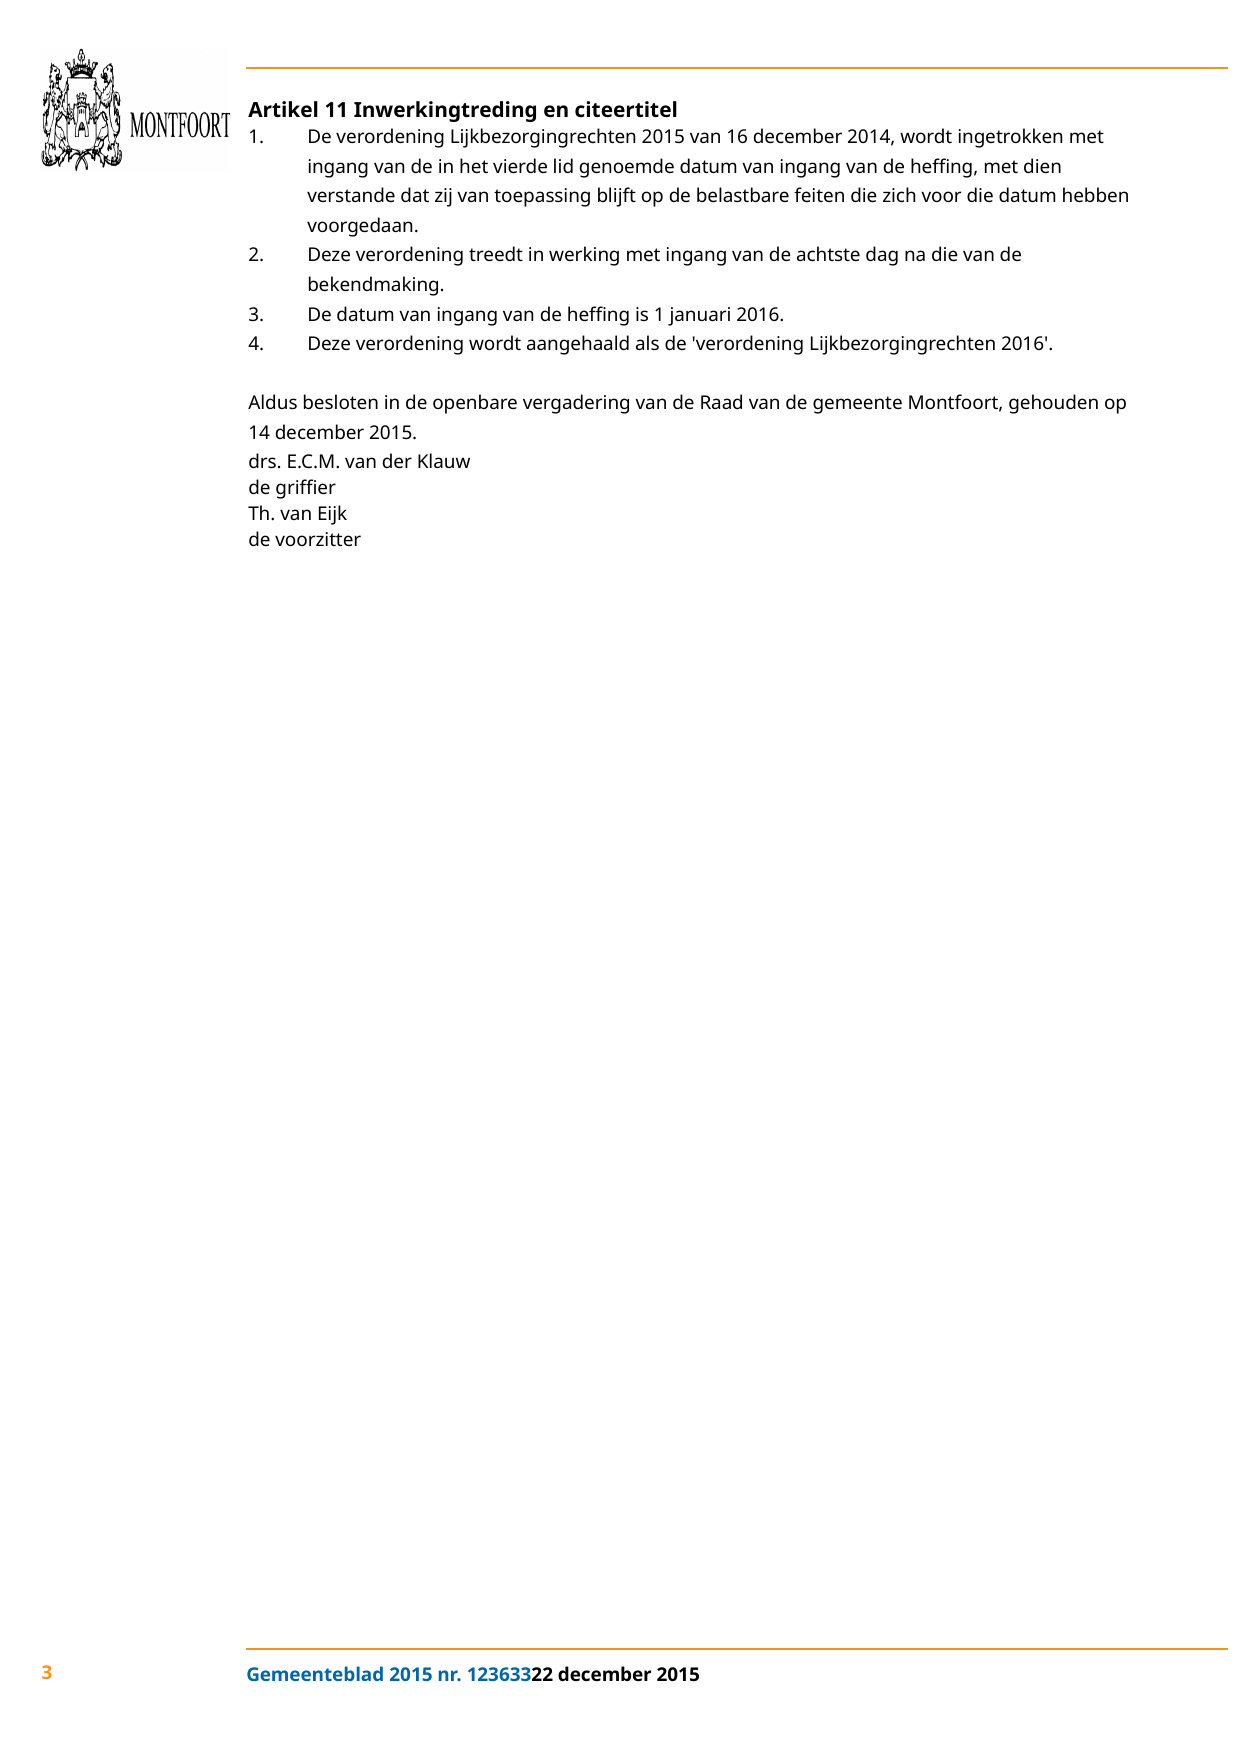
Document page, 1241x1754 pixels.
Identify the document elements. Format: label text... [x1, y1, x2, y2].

text de voorzitter [248, 526, 1152, 552]
list Deze verordening wordt aangehaald als de 'verordening Lijkbezorgingrechten 2016'. [248, 330, 1152, 356]
list Deze verordening treedt in werking met ingang van de achtste dag na die van de bekendmaking. [248, 242, 1152, 297]
text Th. van Eijk [248, 500, 1152, 526]
picture [41, 47, 231, 172]
text Aldus besloten in de openbare vergadering van de Raad van de gemeente Montfoort, gehouden op 14 december 2015. [248, 389, 1152, 445]
list De datum van ingang van de heffing is 1 januari 2016. [248, 301, 1152, 326]
text Artikel 11 Inwerkingtreding en citeertitel [248, 95, 1152, 123]
text de griffier [248, 474, 1152, 500]
list De verordening Lijkbezorgingrechten 2015 van 16 december 2014, wordt ingetrokken met ingang van de in het vierde lid genoemde datum van ingang van de heffing, met dien verstande dat zij van toepassing blijft op de belastbare feiten die zich voor die datum hebben voorgedaan. [248, 123, 1152, 238]
text drs. E.C.M. van der Klauw [248, 449, 1152, 474]
